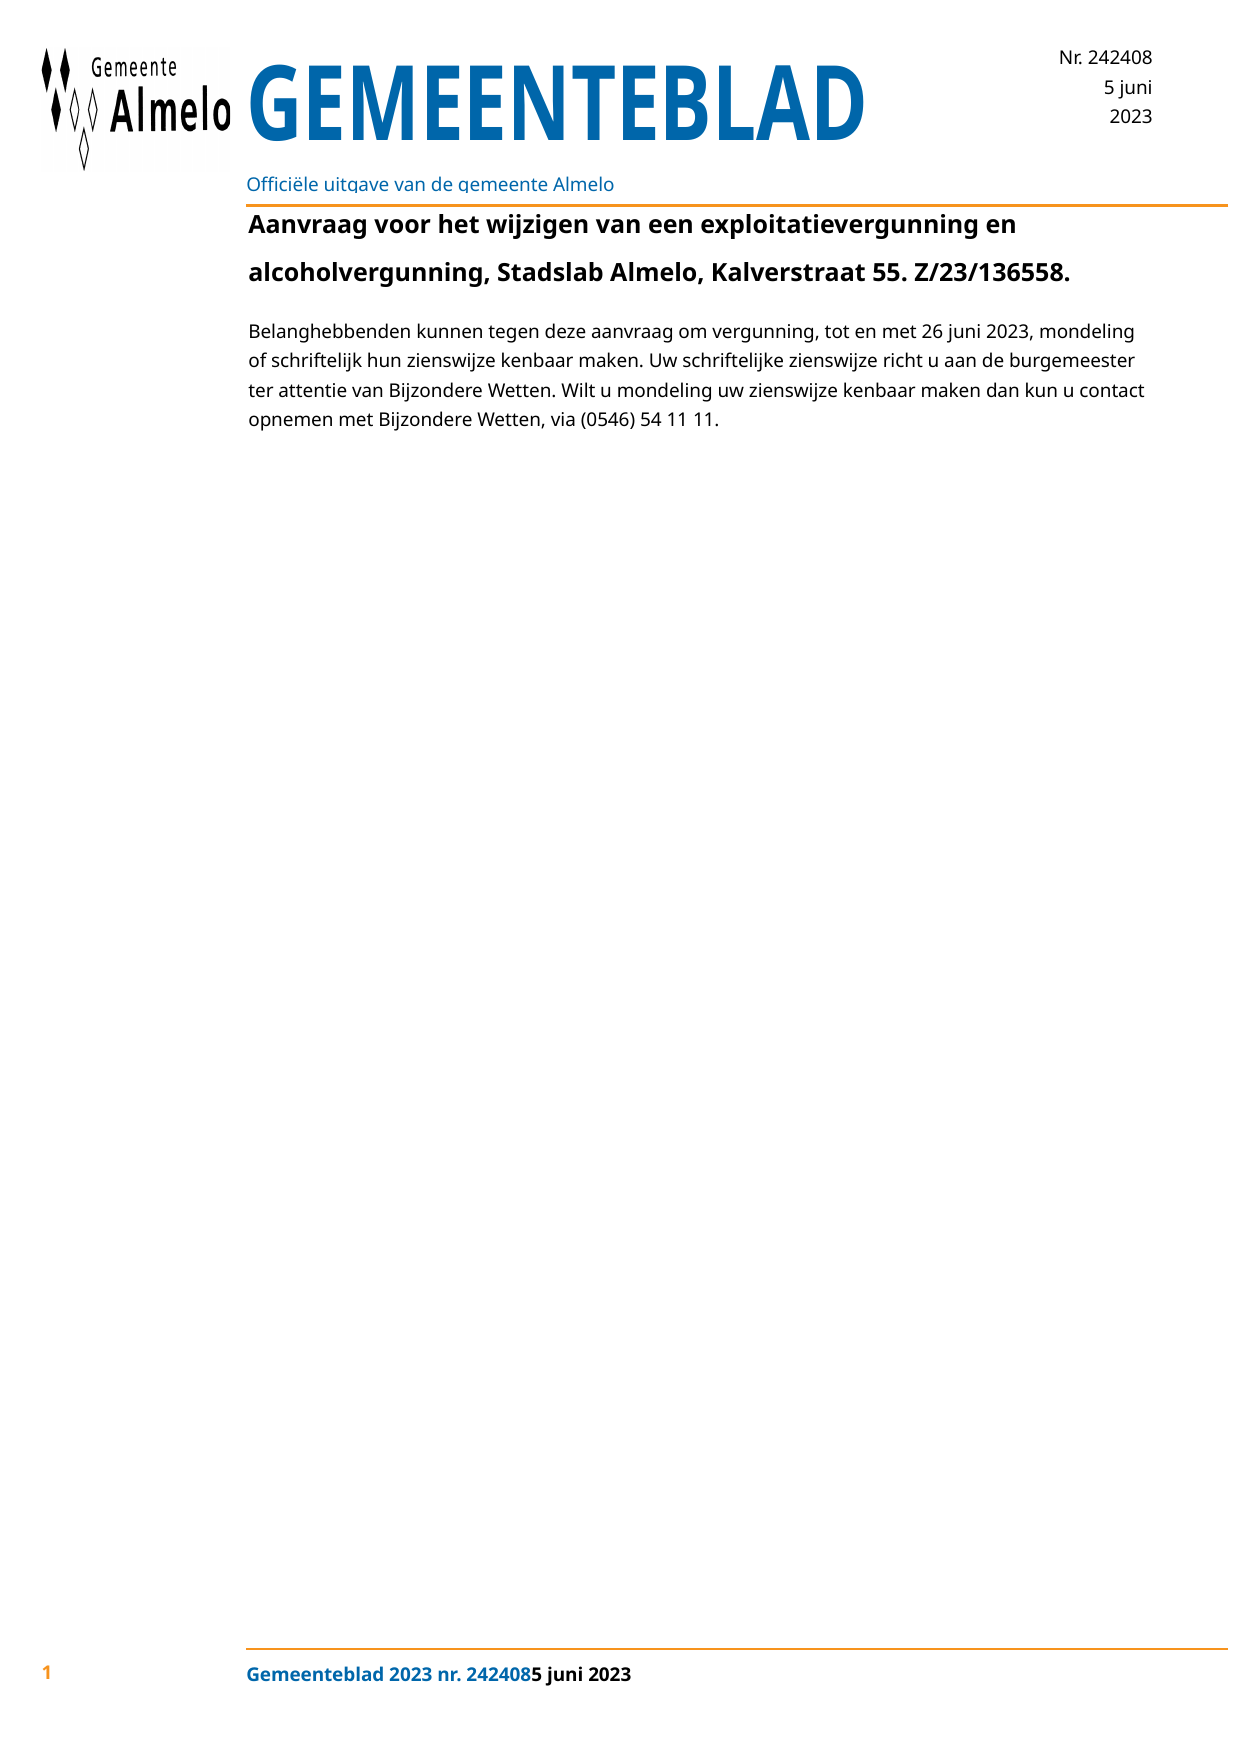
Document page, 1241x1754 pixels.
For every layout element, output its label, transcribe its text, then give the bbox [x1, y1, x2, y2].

picture [41, 47, 231, 172]
text Aanvraag voor het wijzigen van een exploitatievergunning en alcoholvergunning, Stadslab Almelo, Kalverstraat 55. Z/23/136558. [248, 207, 1152, 288]
text Belanghebbenden kunnen tegen deze aanvraag om vergunning, tot en met 26 juni 2023, mondeling of schriftelijk hun zienswijze kenbaar maken. Uw schriftelijke zienswijze richt u aan de burgemeester ter attentie van Bijzondere Wetten. Wilt u mondeling uw zienswijze kenbaar maken dan kun u contact opnemen met Bijzondere Wetten, via (0546) 54 11 11. [248, 318, 1152, 432]
